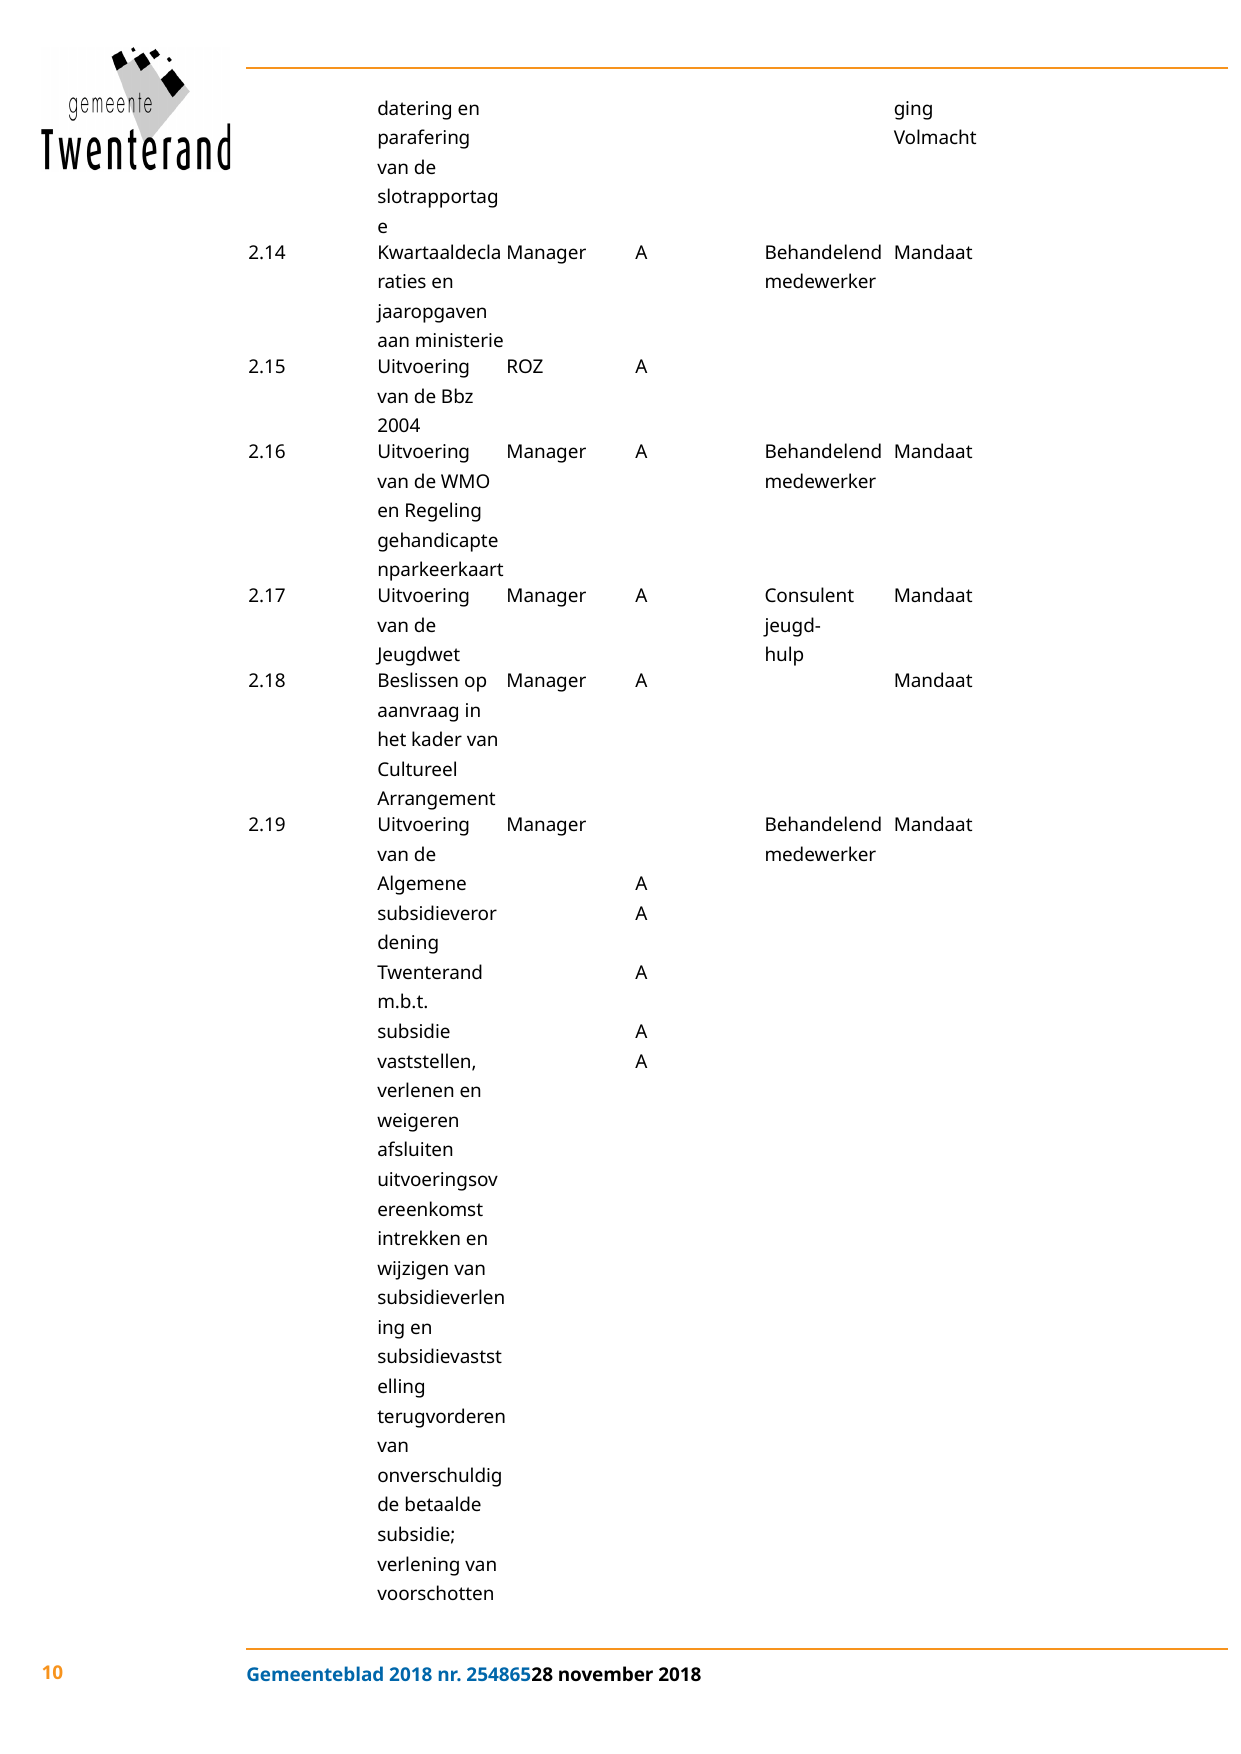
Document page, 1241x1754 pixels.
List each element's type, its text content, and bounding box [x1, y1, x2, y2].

table_cell ROZ [506, 353, 635, 438]
table_cell [764, 667, 893, 811]
table_cell ging Volmacht [894, 95, 1022, 239]
table_cell Mandaat [894, 667, 1022, 811]
table_cell A A A A A [635, 811, 764, 1606]
table_cell Uitvoering van de Algemene subsidieverordening Twenterand m.b.t. subsidie vaststellen, verlenen en weigeren afsluiten uitvoeringsovereenkomst intrekken en wijzigen van subsidieverlening en subsidievaststelling terugvorderen van onverschuldigde betaalde subsidie; verlening van voorschotten [377, 811, 506, 1606]
table_cell A [635, 239, 764, 353]
table_cell 2.19 [248, 811, 377, 1606]
table_cell 2.16 [248, 438, 377, 582]
table_cell Manager [506, 438, 635, 582]
table_cell [1023, 353, 1152, 438]
table_cell Manager [506, 667, 635, 811]
table_cell A [635, 582, 764, 667]
table_cell Manager [506, 811, 635, 1606]
table_cell Behandelend medewerker [764, 438, 893, 582]
table_cell A [635, 667, 764, 811]
table_cell A [635, 353, 764, 438]
table_cell [1023, 239, 1152, 353]
table_cell 2.18 [248, 667, 377, 811]
table_cell Uitvoering van de Bbz 2004 [377, 353, 506, 438]
table_cell [248, 95, 377, 239]
table_cell [1023, 811, 1152, 1606]
table_cell Kwartaaldeclaraties en jaaropgaven aan ministerie [377, 239, 506, 353]
table_cell datering en parafering van de slotrapportage [377, 95, 506, 239]
table_cell 2.14 [248, 239, 377, 353]
table_cell [1023, 582, 1152, 667]
table_cell 2.17 [248, 582, 377, 667]
table_cell Behandelend medewerker [764, 811, 893, 1606]
table_cell [635, 95, 764, 239]
table_cell Uitvoering van de WMO en Regeling gehandicaptenparkeerkaart [377, 438, 506, 582]
table_cell A [635, 438, 764, 582]
table_cell [764, 95, 893, 239]
table_cell Mandaat [894, 239, 1022, 353]
table_cell [506, 95, 635, 239]
picture [41, 47, 231, 172]
table_cell 2.15 [248, 353, 377, 438]
table_cell Mandaat [894, 582, 1022, 667]
table_cell Mandaat [894, 811, 1022, 1606]
table_cell [1023, 438, 1152, 582]
table_cell Behandelend medewerker [764, 239, 893, 353]
table_cell Mandaat [894, 438, 1022, 582]
table_cell [894, 353, 1022, 438]
table_cell [1023, 667, 1152, 811]
table_cell Beslissen op aanvraag in het kader van Cultureel Arrangement [377, 667, 506, 811]
table_cell Manager [506, 239, 635, 353]
table_cell Consulent jeugd- hulp [764, 582, 893, 667]
table_cell Manager [506, 582, 635, 667]
table_cell Uitvoering van de Jeugdwet [377, 582, 506, 667]
table_cell [1023, 95, 1152, 239]
table_cell [764, 353, 893, 438]
